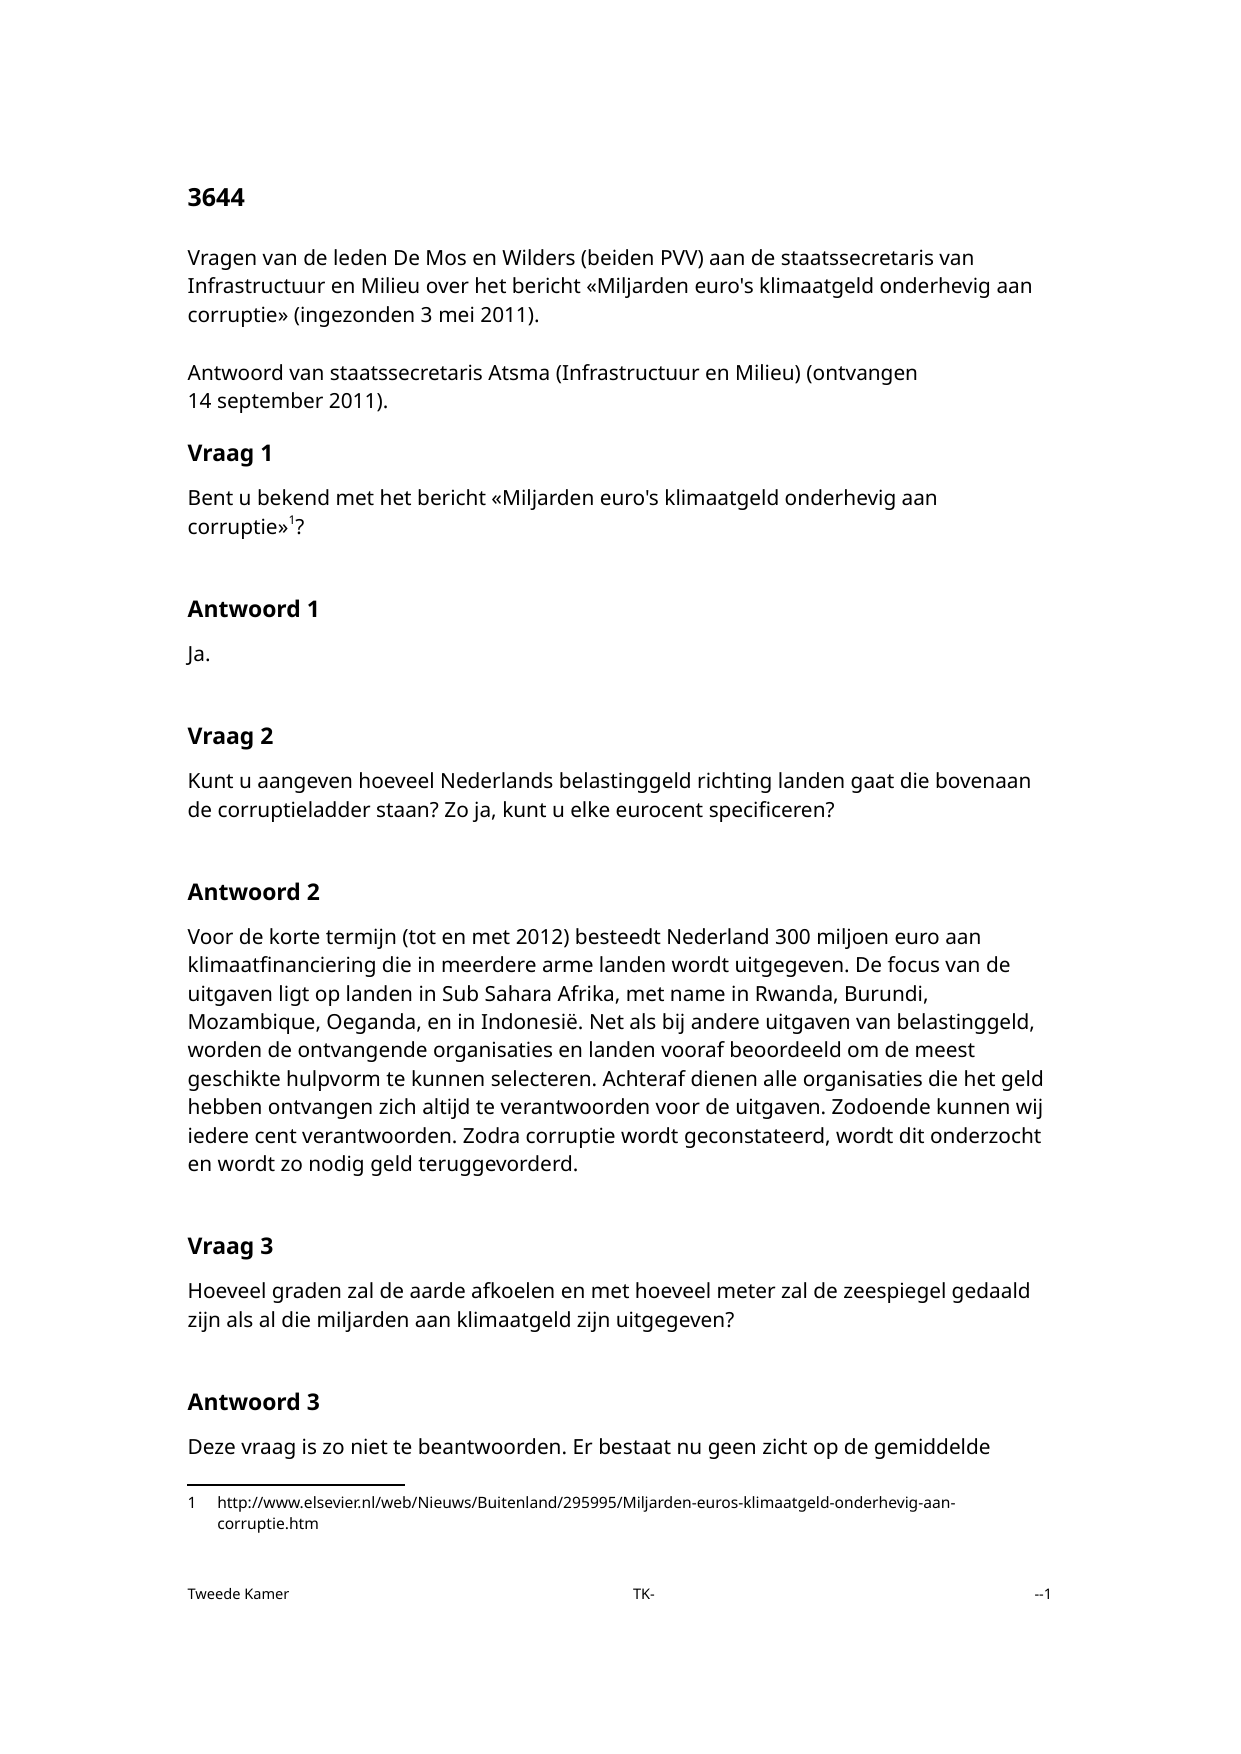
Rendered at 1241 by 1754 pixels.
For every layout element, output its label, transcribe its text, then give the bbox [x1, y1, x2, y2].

subtitle Vraag 3 [187, 1230, 1053, 1262]
text Deze vraag is zo niet te beantwoorden. Er bestaat nu geen zicht op de gemiddelde [187, 1432, 1053, 1461]
text Voor de korte termijn (tot en met 2012) besteedt Nederland 300 miljoen euro aan klimaatfinanciering die in meerdere arme landen wordt uitgegeven. De focus van de uitgaven ligt op landen in Sub Sahara Afrika, met name in Rwanda, Burundi, Mozambique, Oeganda, en in Indonesië. Net als bij andere uitgaven van belastinggeld, worden de ontvangende organisaties en landen vooraf beoordeeld om de meest geschikte hulpvorm te kunnen selecteren. Achteraf dienen alle organisaties die het geld hebben ontvangen zich altijd te verantwoorden voor de uitgaven. Zodoende kunnen wij iedere cent verantwoorden. Zodra corruptie wordt geconstateerd, wordt dit onderzocht en wordt zo nodig geld teruggevorderd. [187, 922, 1053, 1178]
subtitle Antwoord 2 [187, 876, 1053, 907]
text http://www.elsevier.nl/web/Nieuws/Buitenland/295995/Miljarden-euros-klimaatgeld-onderhevig-aan-corruptie.htm [187, 1477, 1053, 1534]
text Antwoord van staatssecretaris Atsma (Infrastructuur en Milieu) (ontvangen 14 september 2011). [187, 358, 1053, 415]
text Hoeveel graden zal de aarde afkoelen en met hoeveel meter zal de zeespiegel gedaald zijn als al die miljarden aan klimaatgeld zijn uitgegeven? [187, 1277, 1053, 1333]
subtitle Vraag 2 [187, 720, 1053, 751]
text 3644 [187, 179, 1053, 213]
subtitle Antwoord 3 [187, 1386, 1053, 1417]
text Vragen van de leden De Mos en Wilders (beiden PVV) aan de staatssecretaris van Infrastructuur en Milieu over het bericht «Miljarden euro's klimaatgeld onderhevig aan corruptie» (ingezonden 3 mei 2011). [187, 243, 1053, 328]
subtitle Vraag 1 [187, 437, 1053, 468]
text Ja. [187, 639, 1053, 667]
text Kunt u aangeven hoeveel Nederlands belastinggeld richting landen gaat die bovenaan de corruptieladder staan? Zo ja, kunt u elke eurocent specificeren? [187, 766, 1053, 823]
text Bent u bekend met het bericht «Miljarden euro's klimaatgeld onderhevig aan corruptie»? [187, 483, 1053, 540]
subtitle Antwoord 1 [187, 593, 1053, 624]
